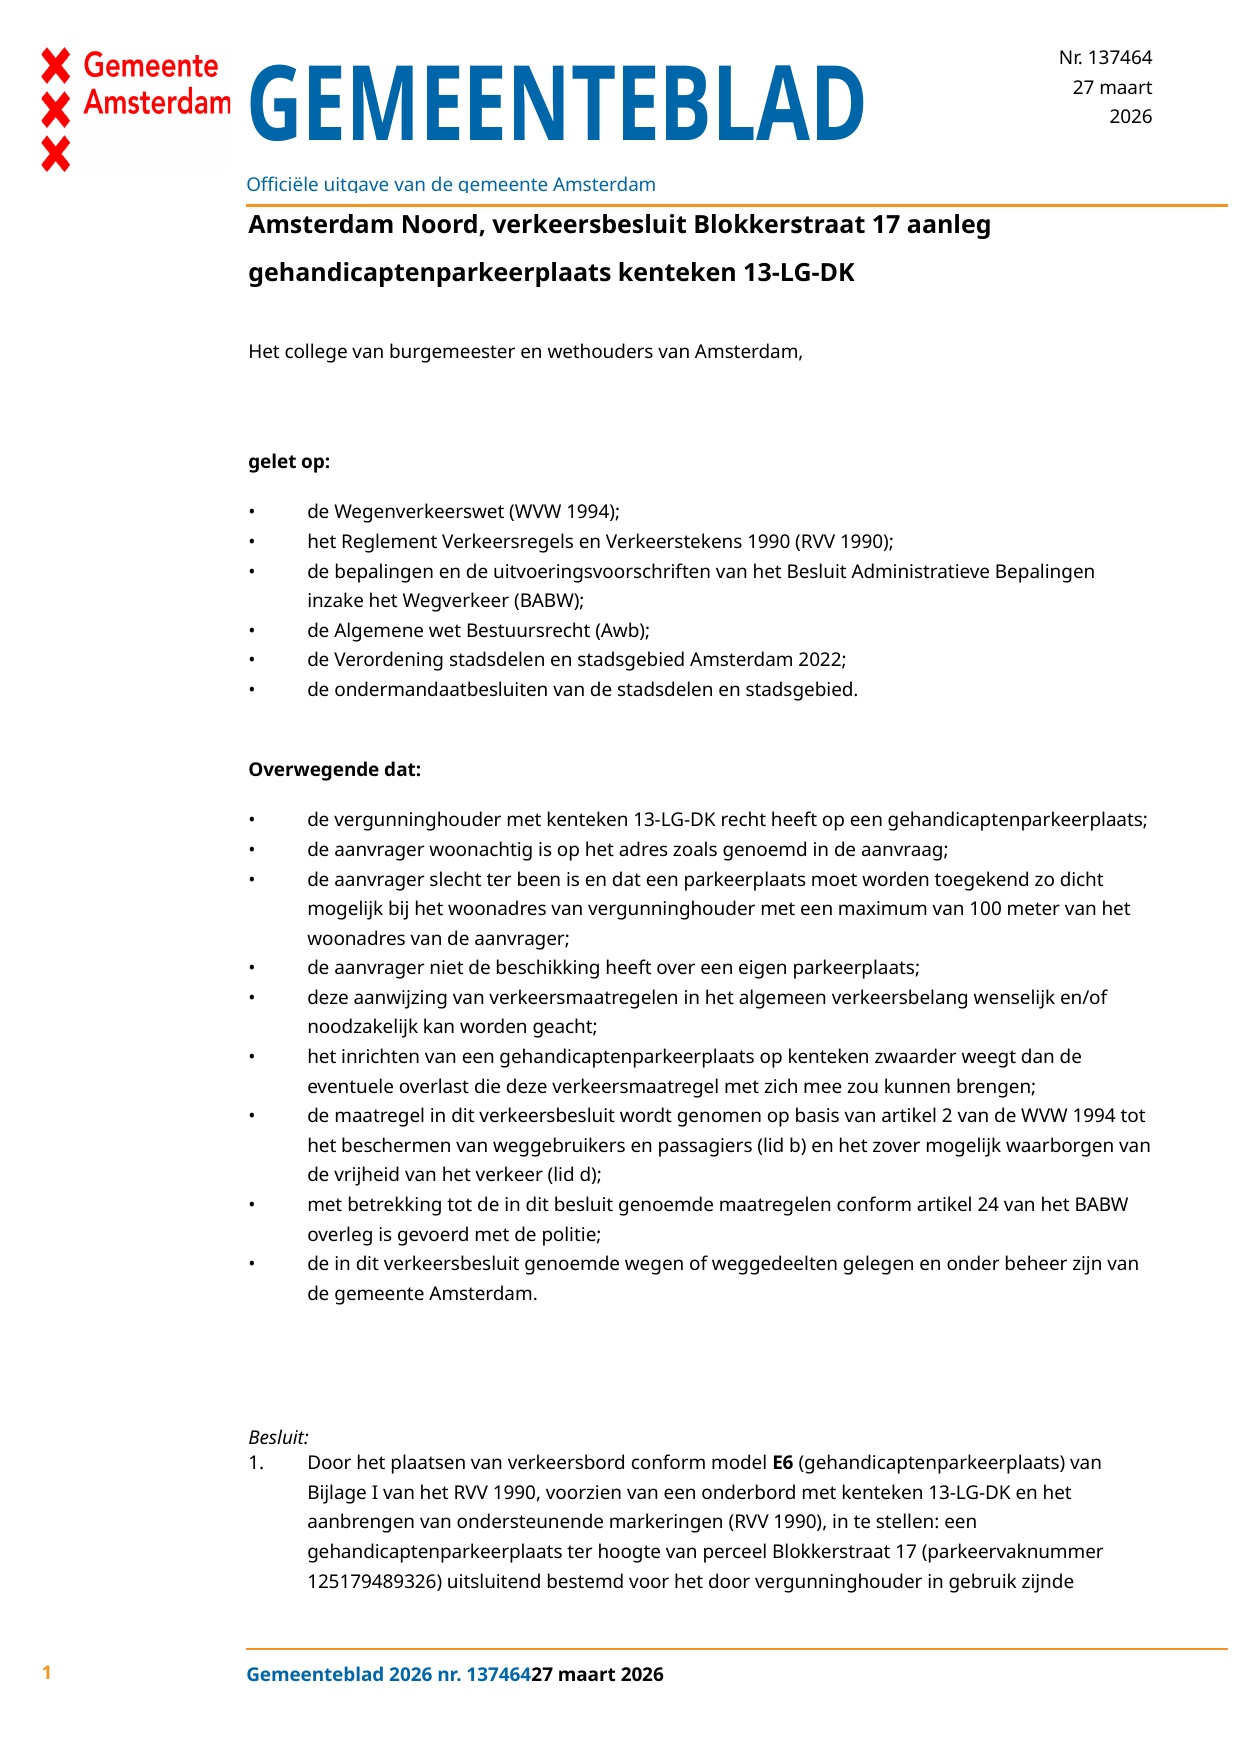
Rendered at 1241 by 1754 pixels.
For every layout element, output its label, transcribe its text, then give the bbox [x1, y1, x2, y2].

list de bepalingen en de uitvoeringsvoorschriften van het Besluit Administratieve Bepalingen inzake het Wegverkeer (BABW); [248, 558, 1152, 613]
list de Wegenverkeerswet (WVW 1994); [248, 499, 1152, 524]
text gelet op: [248, 448, 1152, 474]
list de Algemene wet Bestuursrecht (Awb); [248, 617, 1152, 643]
list Door het plaatsen van verkeersbord conform model E6 (gehandicaptenparkeerplaats) van Bijlage I van het RVV 1990, voorzien van een onderbord met kenteken 13-LG-DK en het aanbrengen van ondersteunende markeringen (RVV 1990), in te stellen: een gehandicaptenparkeerplaats ter hoogte van perceel Blokkerstraat 17 (parkeervaknummer 125179489326) uitsluitend bestemd voor het door vergunninghouder in gebruik zijnde [248, 1449, 1152, 1594]
list de aanvrager niet de beschikking heeft over een eigen parkeerplaats; [248, 954, 1152, 980]
list de Verordening stadsdelen en stadsgebied Amsterdam 2022; [248, 647, 1152, 672]
list deze aanwijzing van verkeersmaatregelen in het algemeen verkeersbelang wenselijk en/of noodzakelijk kan worden geacht; [248, 984, 1152, 1039]
list met betrekking tot de in dit besluit genoemde maatregelen conform artikel 24 van het BABW overleg is gevoerd met de politie; [248, 1191, 1152, 1246]
text Amsterdam Noord, verkeersbesluit Blokkerstraat 17 aanleg gehandicaptenparkeerplaats kenteken 13-LG-DK [248, 207, 1152, 288]
picture [41, 47, 231, 172]
text Besluit: [248, 1424, 1152, 1449]
list de aanvrager woonachtig is op het adres zoals genoemd in de aanvraag; [248, 836, 1152, 862]
list het inrichten van een gehandicaptenparkeerplaats op kenteken zwaarder weegt dan de eventuele overlast die deze verkeersmaatregel met zich mee zou kunnen brengen; [248, 1043, 1152, 1098]
list het Reglement Verkeersregels en Verkeerstekens 1990 (RVV 1990); [248, 528, 1152, 554]
list de ondermandaatbesluiten van de stadsdelen en stadsgebied. [248, 676, 1152, 702]
list de vergunninghouder met kenteken 13-LG-DK recht heeft op een gehandicaptenparkeerplaats; [248, 807, 1152, 832]
list de in dit verkeersbesluit genoemde wegen of weggedeelten gelegen en onder beheer zijn van de gemeente Amsterdam. [248, 1250, 1152, 1306]
list de aanvrager slecht ter been is en dat een parkeerplaats moet worden toegekend zo dicht mogelijk bij het woonadres van vergunninghouder met een maximum van 100 meter van het woonadres van de aanvrager; [248, 866, 1152, 951]
text Overwegende dat: [248, 756, 1152, 782]
text Het college van burgemeester en wethouders van Amsterdam, [248, 339, 1152, 364]
list de maatregel in dit verkeersbesluit wordt genomen op basis van artikel 2 van de WVW 1994 tot het beschermen van weggebruikers en passagiers (lid b) en het zover mogelijk waarborgen van de vrijheid van het verkeer (lid d); [248, 1102, 1152, 1187]
